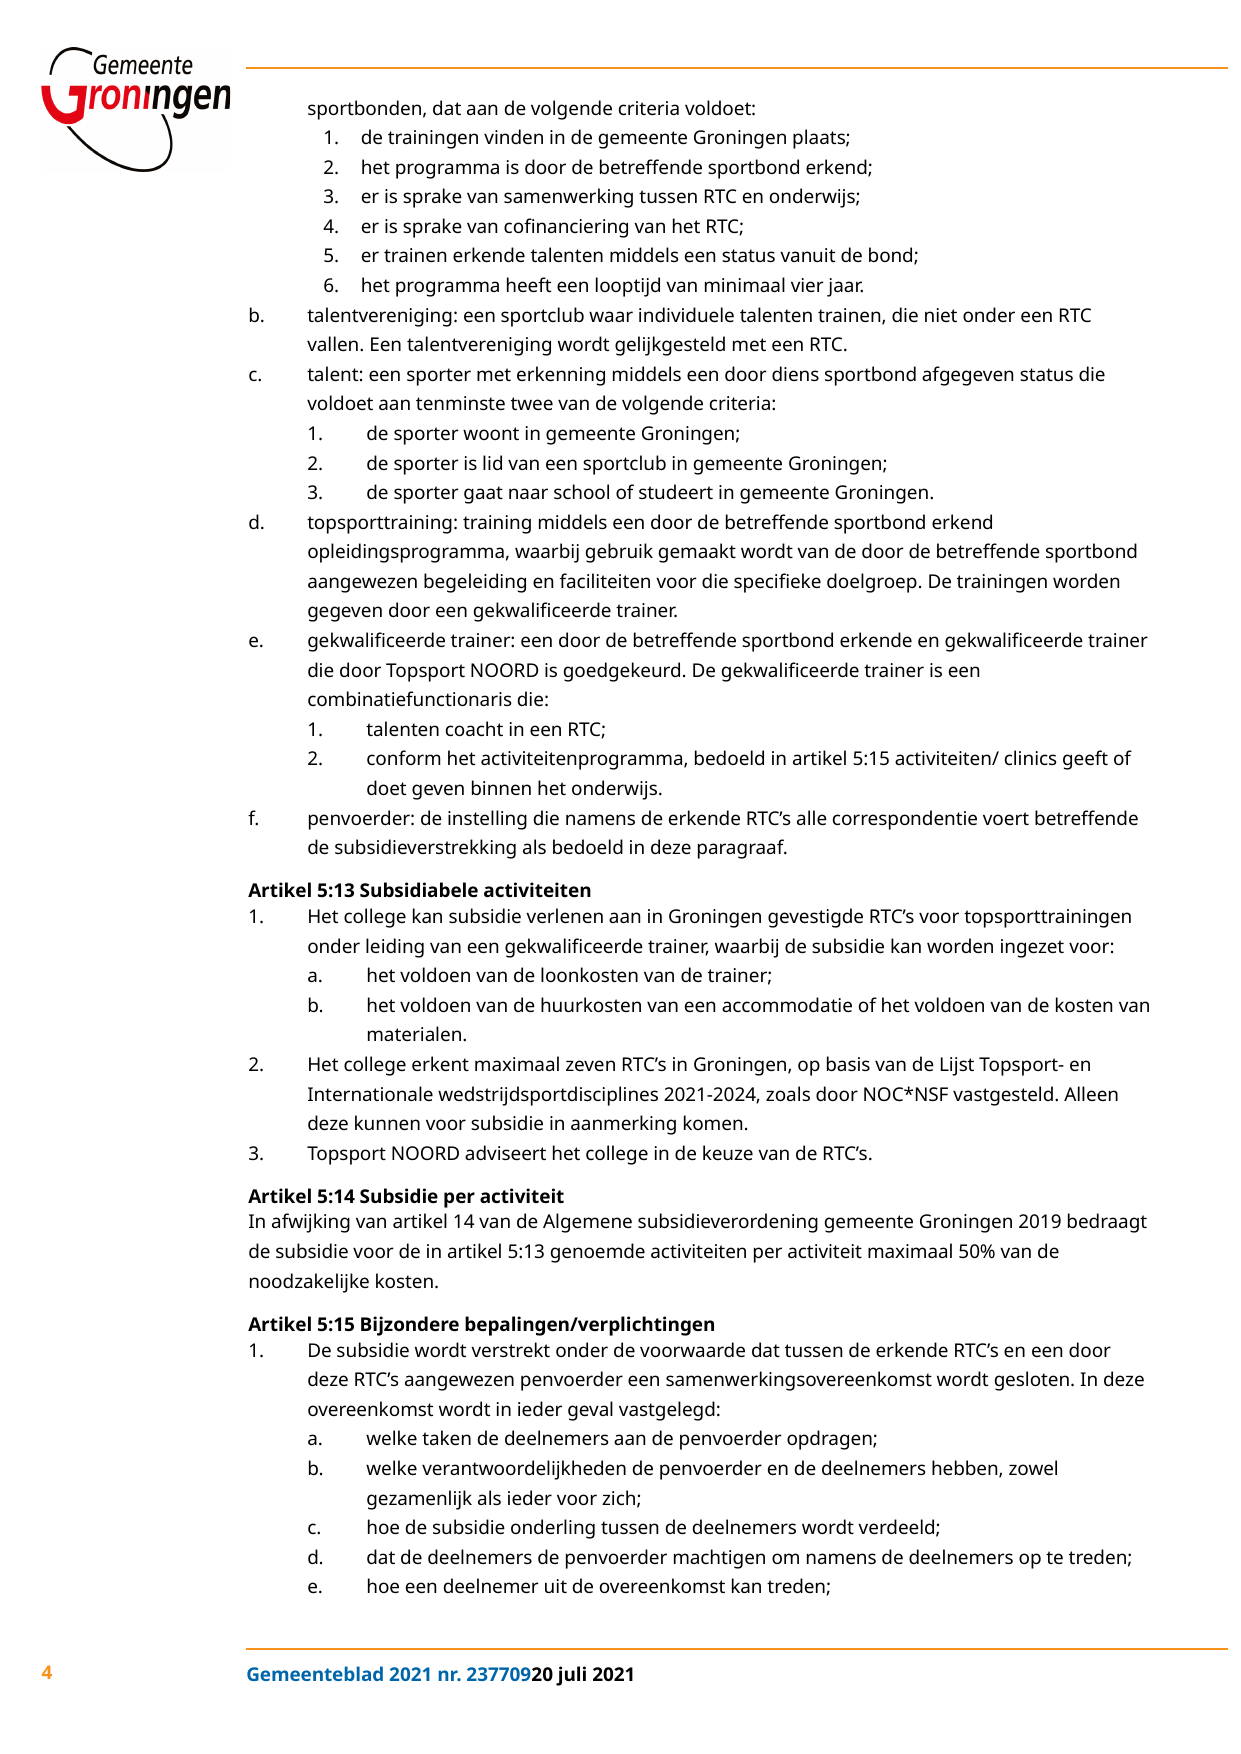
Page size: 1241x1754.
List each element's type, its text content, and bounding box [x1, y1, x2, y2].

list er trainen erkende talenten middels een status vanuit de bond; [323, 243, 1152, 268]
list hoe de subsidie onderling tussen de deelnemers wordt verdeeld; [307, 1514, 1152, 1540]
list het voldoen van de loonkosten van de trainer; [307, 962, 1152, 988]
text In afwijking van artikel 14 van de Algemene subsidieverordening gemeente Groningen 2019 bedraagt de subsidie voor de in artikel 5:13 genoemde activiteiten per activiteit maximaal 50% van de noodzakelijke kosten. [248, 1209, 1152, 1294]
list welke taken de deelnemers aan de penvoerder opdragen; [307, 1426, 1152, 1451]
list conform het activiteitenprogramma, bedoeld in artikel 5:15 activiteiten/ clinics geeft of doet geven binnen het onderwijs. [307, 746, 1152, 801]
list topsporttraining: training middels een door de betreffende sportbond erkend opleidingsprogramma, waarbij gebruik gemaakt wordt van de door de betreffende sportbond aangewezen begeleiding en faciliteiten voor die specifieke doelgroep. De trainingen worden gegeven door een gekwalificeerde trainer. [248, 509, 1152, 623]
list het programma heeft een looptijd van minimaal vier jaar. [323, 272, 1152, 298]
list sportbonden, dat aan de volgende criteria voldoet: [248, 95, 1152, 121]
list de trainingen vinden in de gemeente Groningen plaats; [323, 124, 1152, 150]
list Het college erkent maximaal zeven RTC’s in Groningen, op basis van de Lijst Topsport- en Internationale wedstrijdsportdisciplines 2021-2024, zoals door NOC*NSF vastgesteld. Alleen deze kunnen voor subsidie in aanmerking komen. [248, 1051, 1152, 1136]
text Artikel 5:15 Bijzondere bepalingen/verplichtingen [248, 1311, 1152, 1337]
list Topsport NOORD adviseert het college in de keuze van de RTC’s. [248, 1140, 1152, 1166]
list penvoerder: de instelling die namens de erkende RTC’s alle correspondentie voert betreffende de subsidieverstrekking als bedoeld in deze paragraaf. [248, 805, 1152, 860]
list er is sprake van samenwerking tussen RTC en onderwijs; [323, 183, 1152, 209]
list talent: een sporter met erkenning middels een door diens sportbond afgegeven status die voldoet aan tenminste twee van de volgende criteria: [248, 361, 1152, 416]
list Het college kan subsidie verlenen aan in Groningen gevestigde RTC’s voor topsporttrainingen onder leiding van een gekwalificeerde trainer, waarbij de subsidie kan worden ingezet voor: [248, 903, 1152, 958]
list dat de deelnemers de penvoerder machtigen om namens de deelnemers op te treden; [307, 1544, 1152, 1569]
list talentvereniging: een sportclub waar individuele talenten trainen, die niet onder een RTC vallen. Een talentvereniging wordt gelijkgesteld met een RTC. [248, 302, 1152, 357]
list talenten coacht in een RTC; [307, 716, 1152, 742]
picture [41, 47, 231, 172]
list de sporter is lid van een sportclub in gemeente Groningen; [307, 450, 1152, 476]
list het voldoen van de huurkosten van een accommodatie of het voldoen van de kosten van materialen. [307, 992, 1152, 1047]
list hoe een deelnemer uit de overeenkomst kan treden; [307, 1573, 1152, 1599]
list er is sprake van cofinanciering van het RTC; [323, 213, 1152, 239]
list welke verantwoordelijkheden de penvoerder en de deelnemers hebben, zowel gezamenlijk als ieder voor zich; [307, 1455, 1152, 1510]
text Artikel 5:13 Subsidiabele activiteiten [248, 877, 1152, 903]
list De subsidie wordt verstrekt onder de voorwaarde dat tussen de erkende RTC’s en een door deze RTC’s aangewezen penvoerder een samenwerkingsovereenkomst wordt gesloten. In deze overeenkomst wordt in ieder geval vastgelegd: [248, 1337, 1152, 1422]
list gekwalificeerde trainer: een door de betreffende sportbond erkende en gekwalificeerde trainer die door Topsport NOORD is goedgekeurd. De gekwalificeerde trainer is een combinatiefunctionaris die: [248, 627, 1152, 712]
list het programma is door de betreffende sportbond erkend; [323, 154, 1152, 180]
list de sporter gaat naar school of studeert in gemeente Groningen. [307, 479, 1152, 505]
list de sporter woont in gemeente Groningen; [307, 420, 1152, 446]
text Artikel 5:14 Subsidie per activiteit [248, 1183, 1152, 1209]
